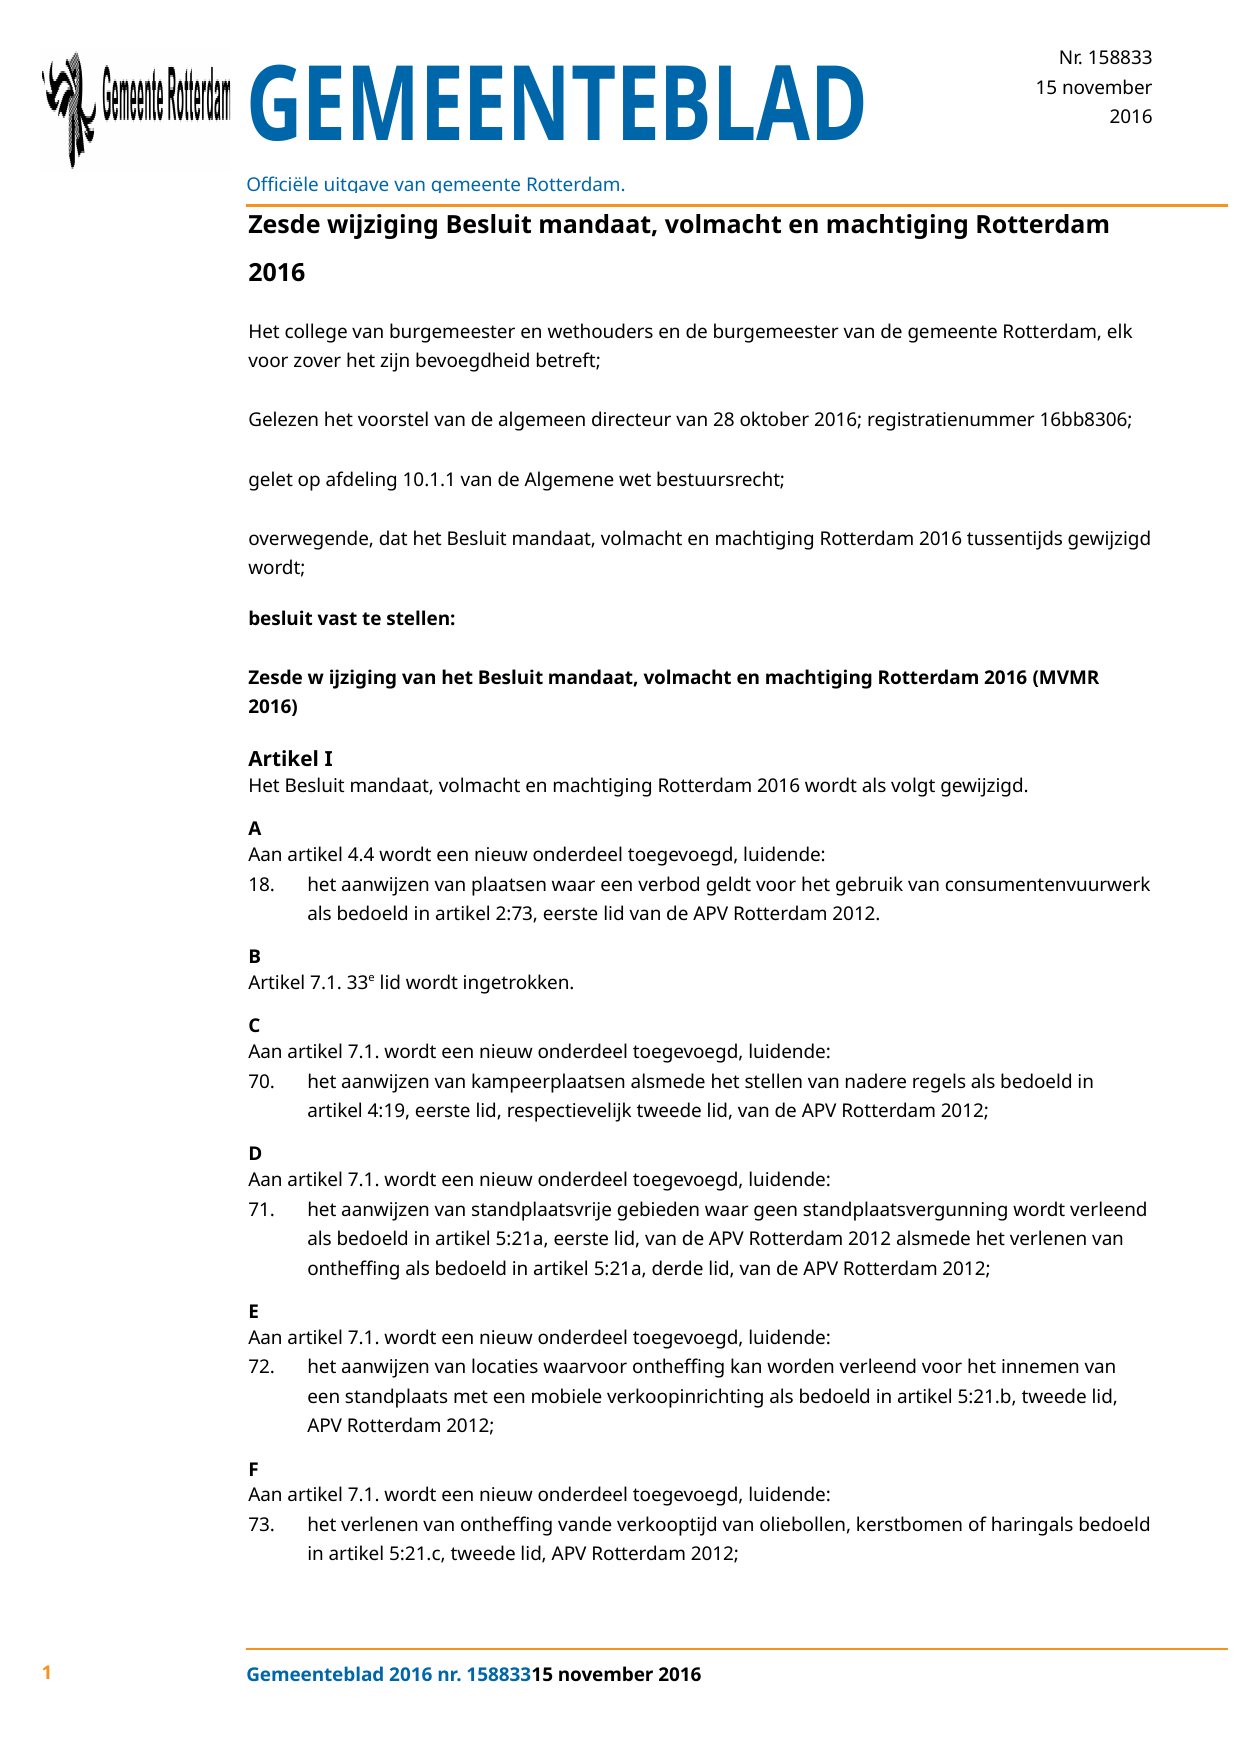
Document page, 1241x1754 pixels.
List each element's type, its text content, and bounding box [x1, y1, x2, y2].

text Aan artikel 7.1. wordt een nieuw onderdeel toegevoegd, luidende: [248, 1166, 1152, 1192]
list het aanwijzen van locaties waarvoor ontheffing kan worden verleend voor het innemen van een standplaats met een mobiele verkoopinrichting als bedoeld in artikel 5:21.b, tweede lid, APV Rotterdam 2012; [248, 1353, 1152, 1438]
list het verlenen van ontheffing vande verkooptijd van oliebollen, kerstbomen of haringals bedoeld in artikel 5:21.c, tweede lid, APV Rotterdam 2012; [248, 1511, 1152, 1566]
text C [248, 1012, 1152, 1038]
text Artikel I [248, 744, 1152, 772]
text Het college van burgemeester en wethouders en de burgemeester van de gemeente Rotterdam, elk voor zover het zijn bevoegdheid betreft; [248, 318, 1152, 373]
text Zesde w ijziging van het Besluit mandaat, volmacht en machtiging Rotterdam 2016 (MVMR 2016) [248, 664, 1152, 719]
list het aanwijzen van standplaatsvrije gebieden waar geen standplaatsvergunning wordt verleend als bedoeld in artikel 5:21a, eerste lid, van de APV Rotterdam 2012 alsmede het verlenen van ontheffing als bedoeld in artikel 5:21a, derde lid, van de APV Rotterdam 2012; [248, 1196, 1152, 1281]
text besluit vast te stellen: [248, 605, 1152, 631]
text Het Besluit mandaat, volmacht en machtiging Rotterdam 2016 wordt als volgt gewijzigd. [248, 772, 1152, 798]
text Aan artikel 7.1. wordt een nieuw onderdeel toegevoegd, luidende: [248, 1324, 1152, 1349]
text gelet op afdeling 10.1.1 van de Algemene wet bestuursrecht; [248, 466, 1152, 492]
text D [248, 1141, 1152, 1166]
text A [248, 816, 1152, 841]
text overwegende, dat het Besluit mandaat, volmacht en machtiging Rotterdam 2016 tussentijds gewijzigd wordt; [248, 525, 1152, 580]
text E [248, 1298, 1152, 1324]
text F [248, 1456, 1152, 1481]
list het aanwijzen van plaatsen waar een verbod geldt voor het gebruik van consumentenvuurwerk als bedoeld in artikel 2:73, eerste lid van de APV Rotterdam 2012. [248, 871, 1152, 926]
text Aan artikel 4.4 wordt een nieuw onderdeel toegevoegd, luidende: [248, 841, 1152, 867]
text Gelezen het voorstel van de algemeen directeur van 28 oktober 2016; registratienummer 16bb8306; [248, 407, 1152, 432]
text Zesde wijziging Besluit mandaat, volmacht en machtiging Rotterdam 2016 [248, 207, 1152, 288]
text Artikel 7.1. 33e lid wordt ingetrokken. [248, 969, 1152, 995]
text B [248, 944, 1152, 969]
list het aanwijzen van kampeerplaatsen alsmede het stellen van nadere regels als bedoeld in artikel 4:19, eerste lid, respectievelijk tweede lid, van de APV Rotterdam 2012; [248, 1068, 1152, 1123]
text Aan artikel 7.1. wordt een nieuw onderdeel toegevoegd, luidende: [248, 1038, 1152, 1064]
text Aan artikel 7.1. wordt een nieuw onderdeel toegevoegd, luidende: [248, 1481, 1152, 1507]
picture [41, 47, 231, 172]
